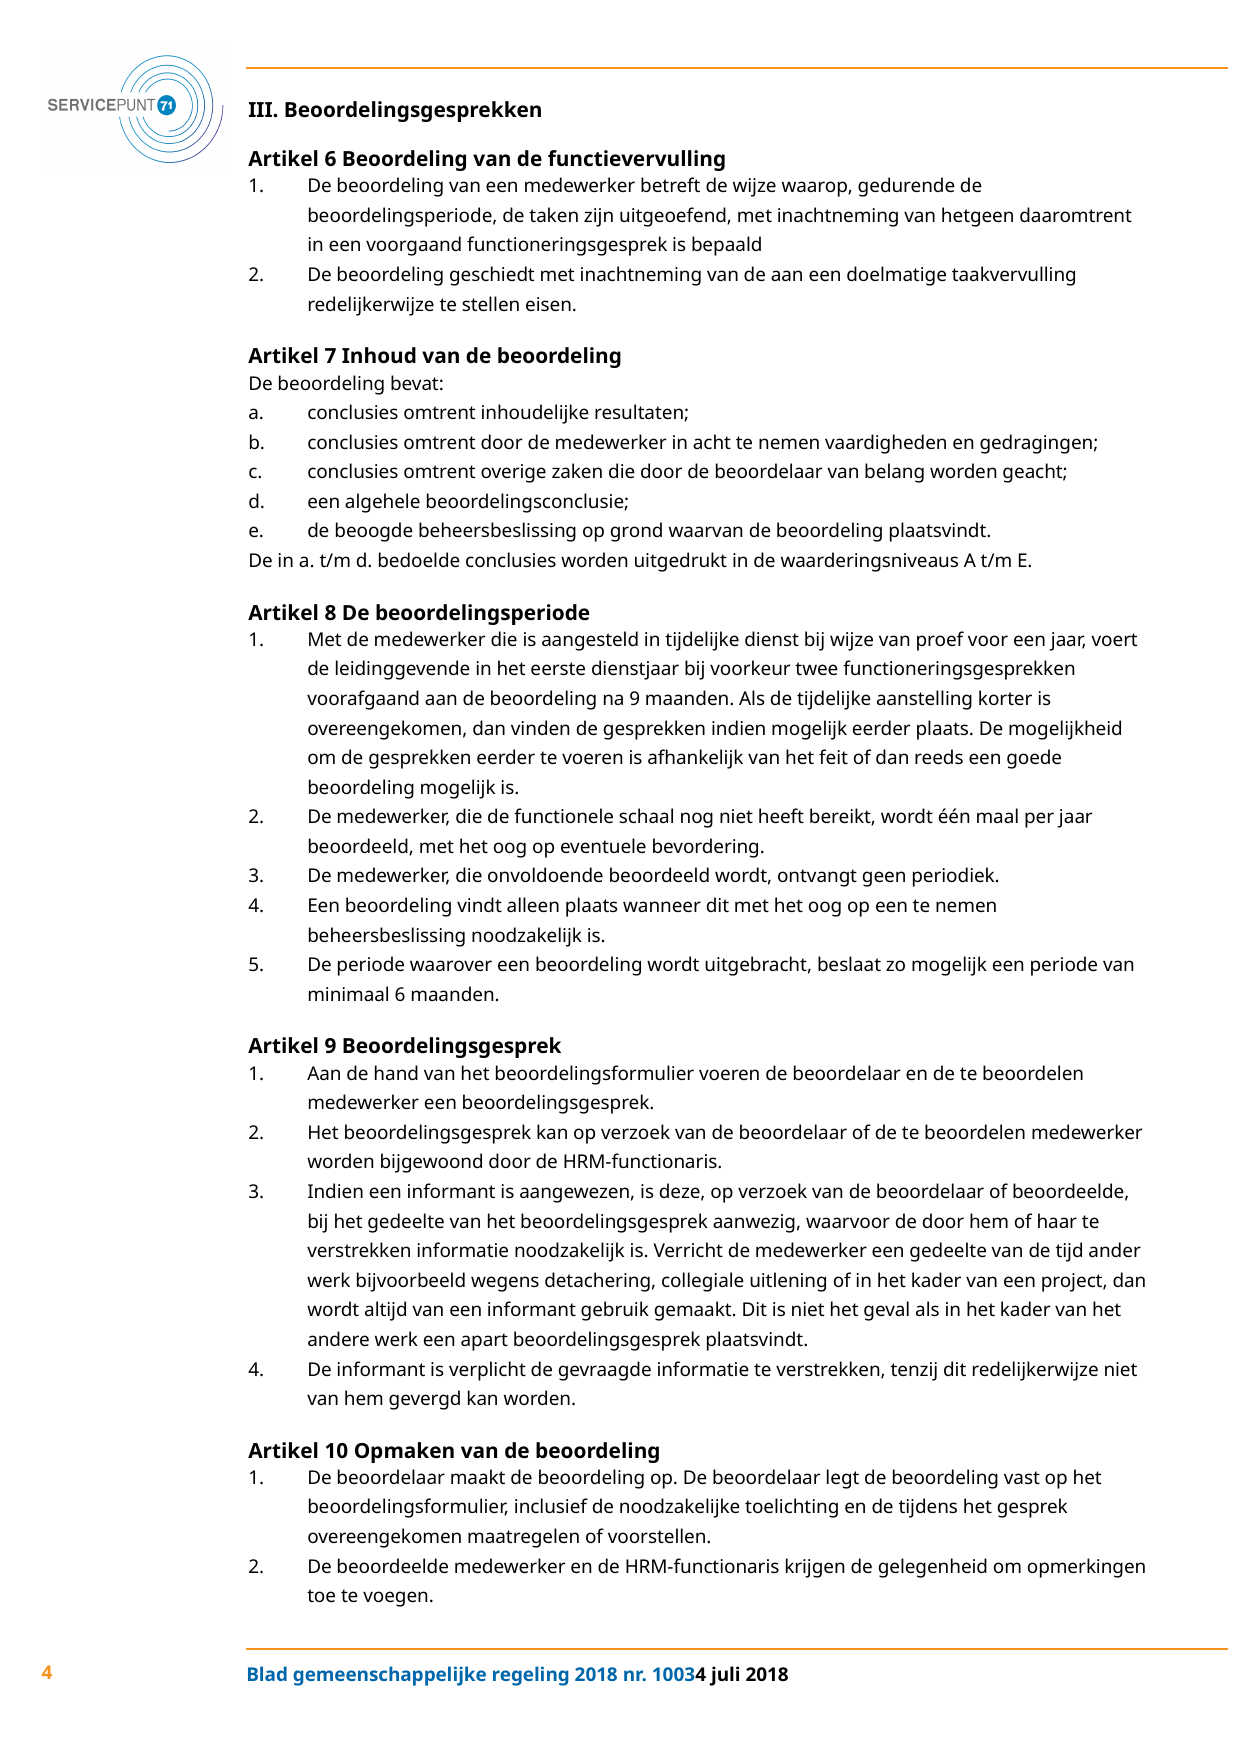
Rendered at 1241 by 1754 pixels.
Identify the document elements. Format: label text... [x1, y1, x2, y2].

list De beoordelaar maakt de beoordeling op. De beoordelaar legt de beoordeling vast op het beoordelingsformulier, inclusief de noodzakelijke toelichting en de tijdens het gesprek overeengekomen maatregelen of voorstellen. [248, 1464, 1152, 1549]
text III. Beoordelingsgesprekken [248, 95, 1152, 123]
list conclusies omtrent overige zaken die door de beoordelaar van belang worden geacht; [248, 458, 1152, 484]
text Artikel 9 Beoordelingsgesprek [248, 1031, 1152, 1060]
list conclusies omtrent inhoudelijke resultaten; [248, 399, 1152, 425]
list De informant is verplicht de gevraagde informatie te verstrekken, tenzij dit redelijkerwijze niet van hem gevergd kan worden. [248, 1356, 1152, 1411]
list De medewerker, die onvoldoende beoordeeld wordt, ontvangt geen periodiek. [248, 863, 1152, 888]
text De in a. t/m d. bedoelde conclusies worden uitgedrukt in de waarderingsniveaus A t/m E. [248, 547, 1152, 573]
list de beoogde beheersbeslissing op grond waarvan de beoordeling plaatsvindt. [248, 518, 1152, 543]
text Artikel 8 De beoordelingsperiode [248, 598, 1152, 626]
picture [41, 47, 231, 172]
list conclusies omtrent door de medewerker in acht te nemen vaardigheden en gedragingen; [248, 429, 1152, 454]
list De medewerker, die de functionele schaal nog niet heeft bereikt, wordt één maal per jaar beoordeeld, met het oog op eventuele bevordering. [248, 803, 1152, 859]
list Met de medewerker die is aangesteld in tijdelijke dienst bij wijze van proef voor een jaar, voert de leidinggevende in het eerste dienstjaar bij voorkeur twee functioneringsgesprekken voorafgaand aan de beoordeling na 9 maanden. Als de tijdelijke aanstelling korter is overeengekomen, dan vinden de gesprekken indien mogelijk eerder plaats. De mogelijkheid om de gesprekken eerder te voeren is afhankelijk van het feit of dan reeds een goede beoordeling mogelijk is. [248, 626, 1152, 800]
text Artikel 7 Inhoud van de beoordeling [248, 341, 1152, 370]
list een algehele beoordelingsconclusie; [248, 488, 1152, 514]
list Aan de hand van het beoordelingsformulier voeren de beoordelaar en de te beoordelen medewerker een beoordelingsgesprek. [248, 1060, 1152, 1115]
list De beoordeelde medewerker en de HRM-functionaris krijgen de gelegenheid om opmerkingen toe te voegen. [248, 1553, 1152, 1608]
list Het beoordelingsgesprek kan op verzoek van de beoordelaar of de te beoordelen medewerker worden bijgewoond door de HRM-functionaris. [248, 1119, 1152, 1174]
list De beoordeling van een medewerker betreft de wijze waarop, gedurende de beoordelingsperiode, de taken zijn uitgeoefend, met inachtneming van hetgeen daaromtrent in een voorgaand functioneringsgesprek is bepaald [248, 172, 1152, 257]
text Artikel 10 Opmaken van de beoordeling [248, 1436, 1152, 1464]
list Een beoordeling vindt alleen plaats wanneer dit met het oog op een te nemen beheersbeslissing noodzakelijk is. [248, 892, 1152, 948]
list De periode waarover een beoordeling wordt uitgebracht, beslaat zo mogelijk een periode van minimaal 6 maanden. [248, 951, 1152, 1007]
list De beoordeling geschiedt met inachtneming van de aan een doelmatige taakvervulling redelijkerwijze te stellen eisen. [248, 261, 1152, 317]
list Indien een informant is aangewezen, is deze, op verzoek van de beoordelaar of beoordeelde, bij het gedeelte van het beoordelingsgesprek aanwezig, waarvoor de door hem of haar te verstrekken informatie noodzakelijk is. Verricht de medewerker een gedeelte van de tijd ander werk bijvoorbeeld wegens detachering, collegiale uitlening of in het kader van een project, dan wordt altijd van een informant gebruik gemaakt. Dit is niet het geval als in het kader van het andere werk een apart beoordelingsgesprek plaatsvindt. [248, 1178, 1152, 1352]
text Artikel 6 Beoordeling van de functievervulling [248, 144, 1152, 172]
text De beoordeling bevat: [248, 370, 1152, 395]
